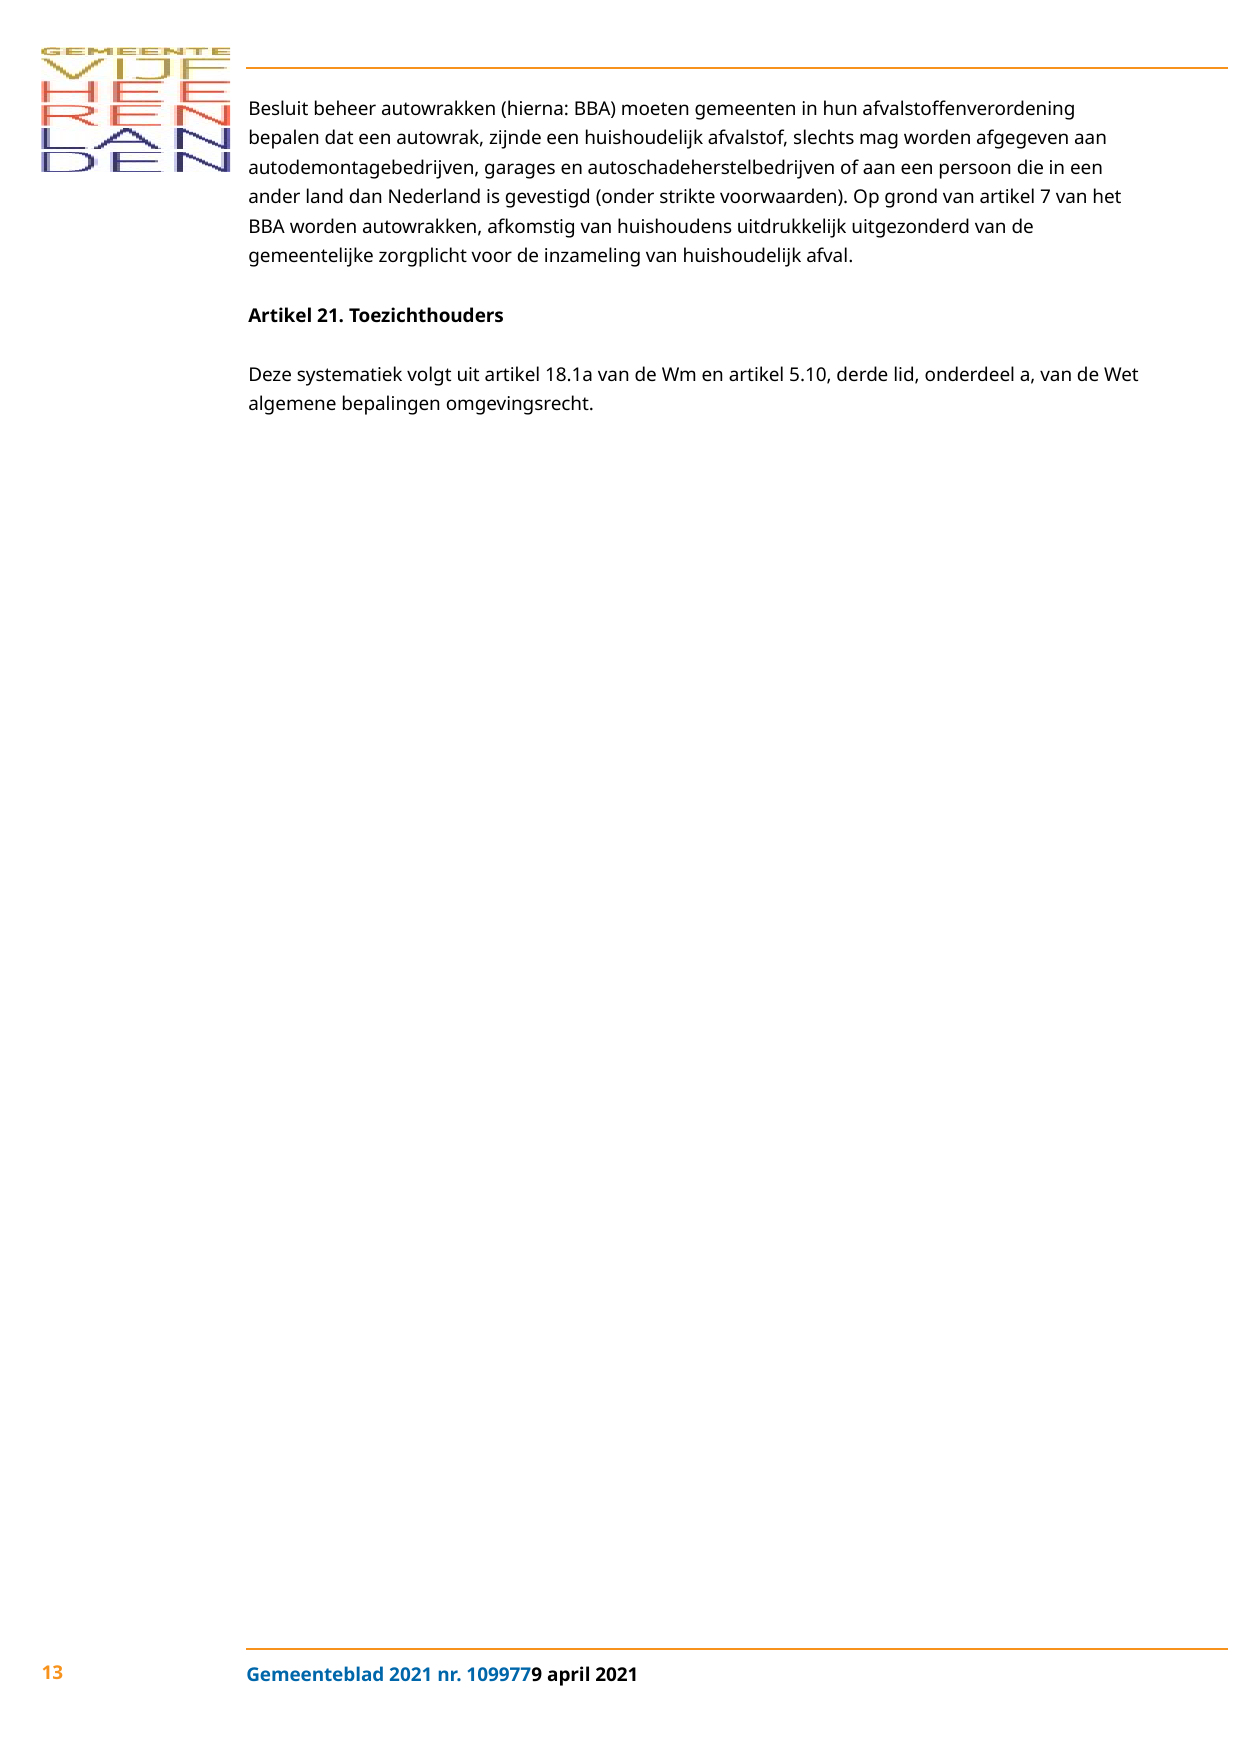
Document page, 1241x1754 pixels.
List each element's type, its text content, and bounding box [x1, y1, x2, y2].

picture [41, 47, 231, 172]
text Besluit beheer autowrakken (hierna: BBA) moeten gemeenten in hun afvalstoffenverordening bepalen dat een autowrak, zijnde een huishoudelijk afvalstof, slechts mag worden afgegeven aan autodemontagebedrijven, garages en autoschadeherstelbedrijven of aan een persoon die in een ander land dan Nederland is gevestigd (onder strikte voorwaarden). Op grond van artikel 7 van het BBA worden autowrakken, afkomstig van huishoudens uitdrukkelijk uitgezonderd van de gemeentelijke zorgplicht voor de inzameling van huishoudelijk afval. [248, 95, 1152, 268]
text Artikel 21. Toezichthouders [248, 302, 1152, 328]
text Deze systematiek volgt uit artikel 18.1a van de Wm en artikel 5.10, derde lid, onderdeel a, van de Wet algemene bepalingen omgevingsrecht. [248, 361, 1152, 416]
